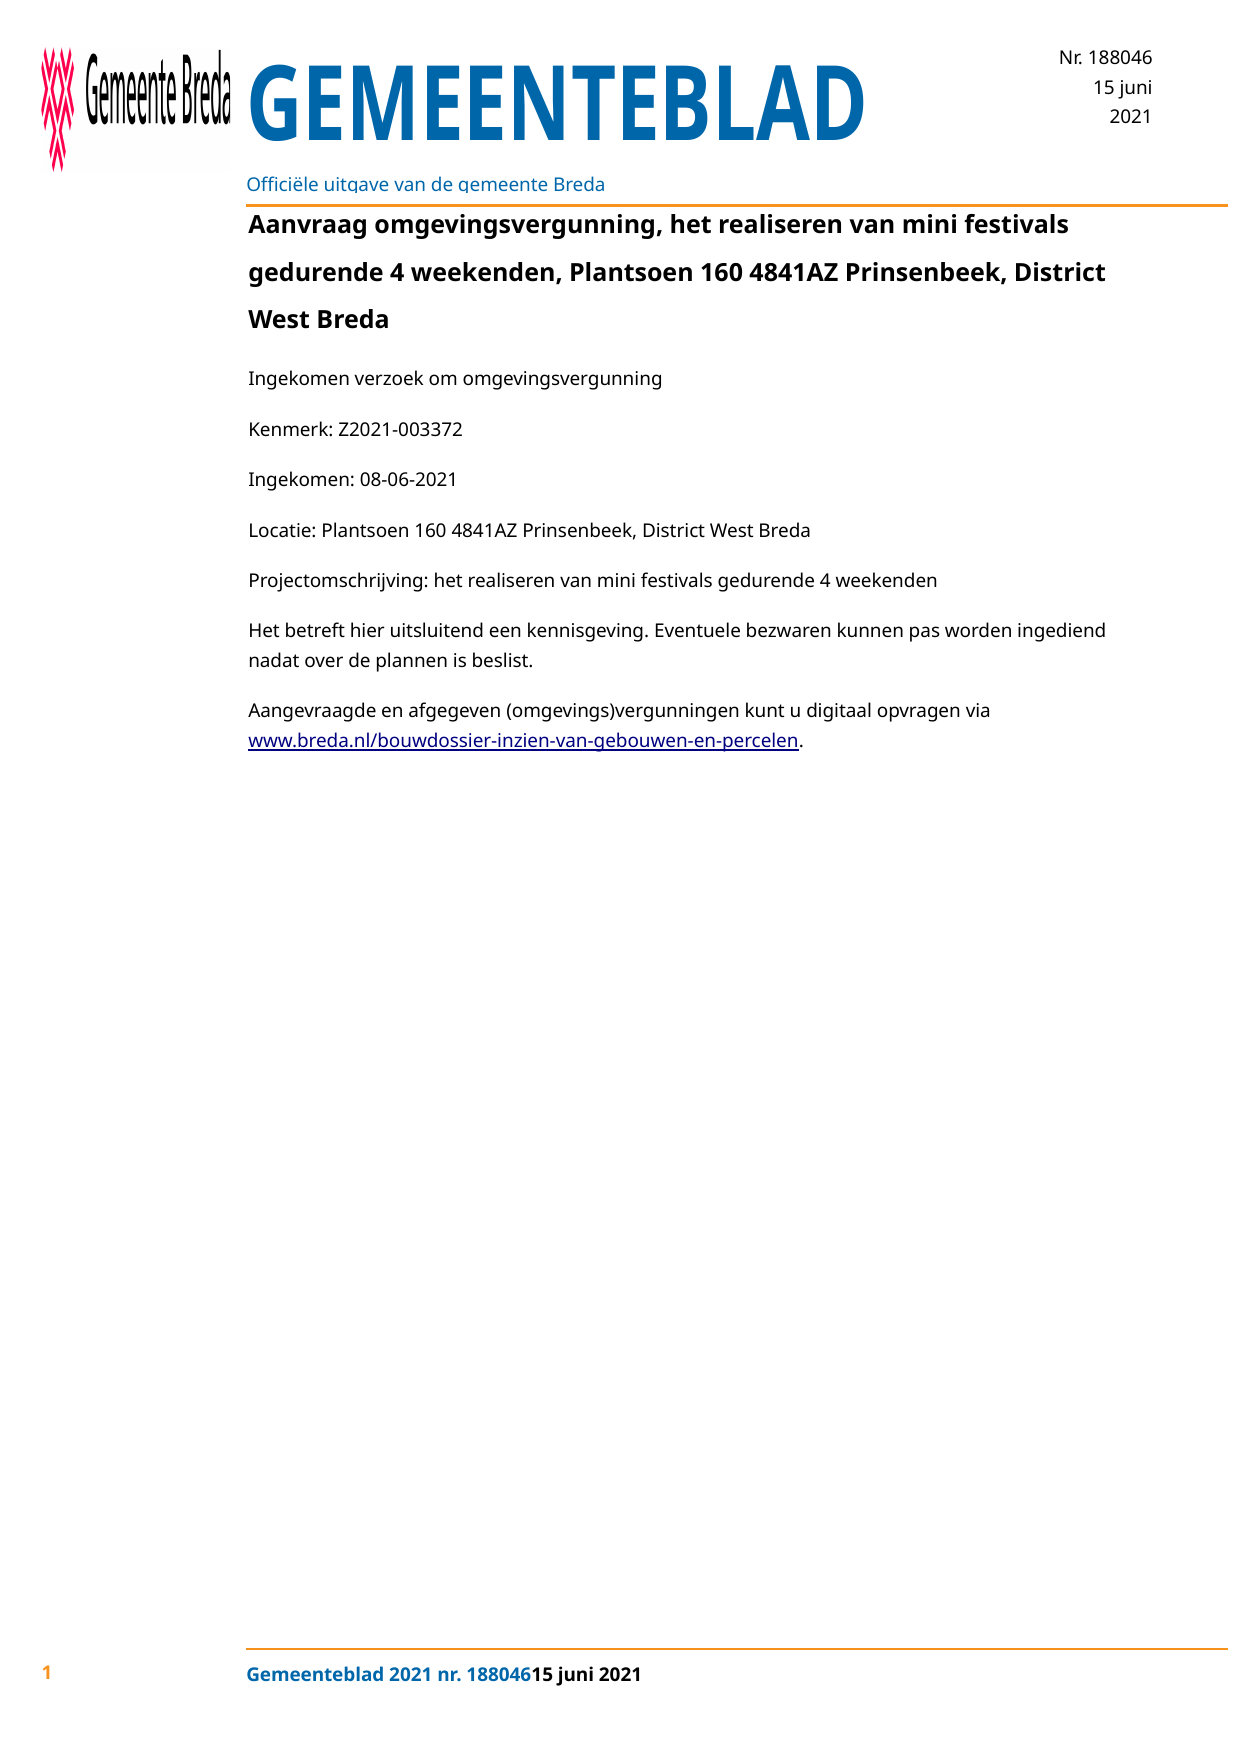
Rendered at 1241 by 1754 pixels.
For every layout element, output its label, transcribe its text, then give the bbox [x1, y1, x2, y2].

text Kenmerk: Z2021-003372 [248, 416, 1152, 442]
picture [41, 47, 231, 172]
text Ingekomen: 08-06-2021 [248, 466, 1152, 492]
text Projectomschrijving: het realiseren van mini festivals gedurende 4 weekenden [248, 567, 1152, 593]
text Ingekomen verzoek om omgevingsvergunning [248, 366, 1152, 391]
text Aanvraag omgevingsvergunning, het realiseren van mini festivals gedurende 4 weekenden, Plantsoen 160 4841AZ Prinsenbeek, District West Breda [248, 207, 1152, 336]
text Het betreft hier uitsluitend een kennisgeving. Eventuele bezwaren kunnen pas worden ingediend nadat over de plannen is beslist. [248, 618, 1152, 673]
text Locatie: Plantsoen 160 4841AZ Prinsenbeek, District West Breda [248, 517, 1152, 542]
text Aangevraagde en afgegeven (omgevings)vergunningen kunt u digitaal opvragen via www.breda.nl/bouwdossier-inzien-van-gebouwen-en-percelen. [248, 698, 1152, 753]
